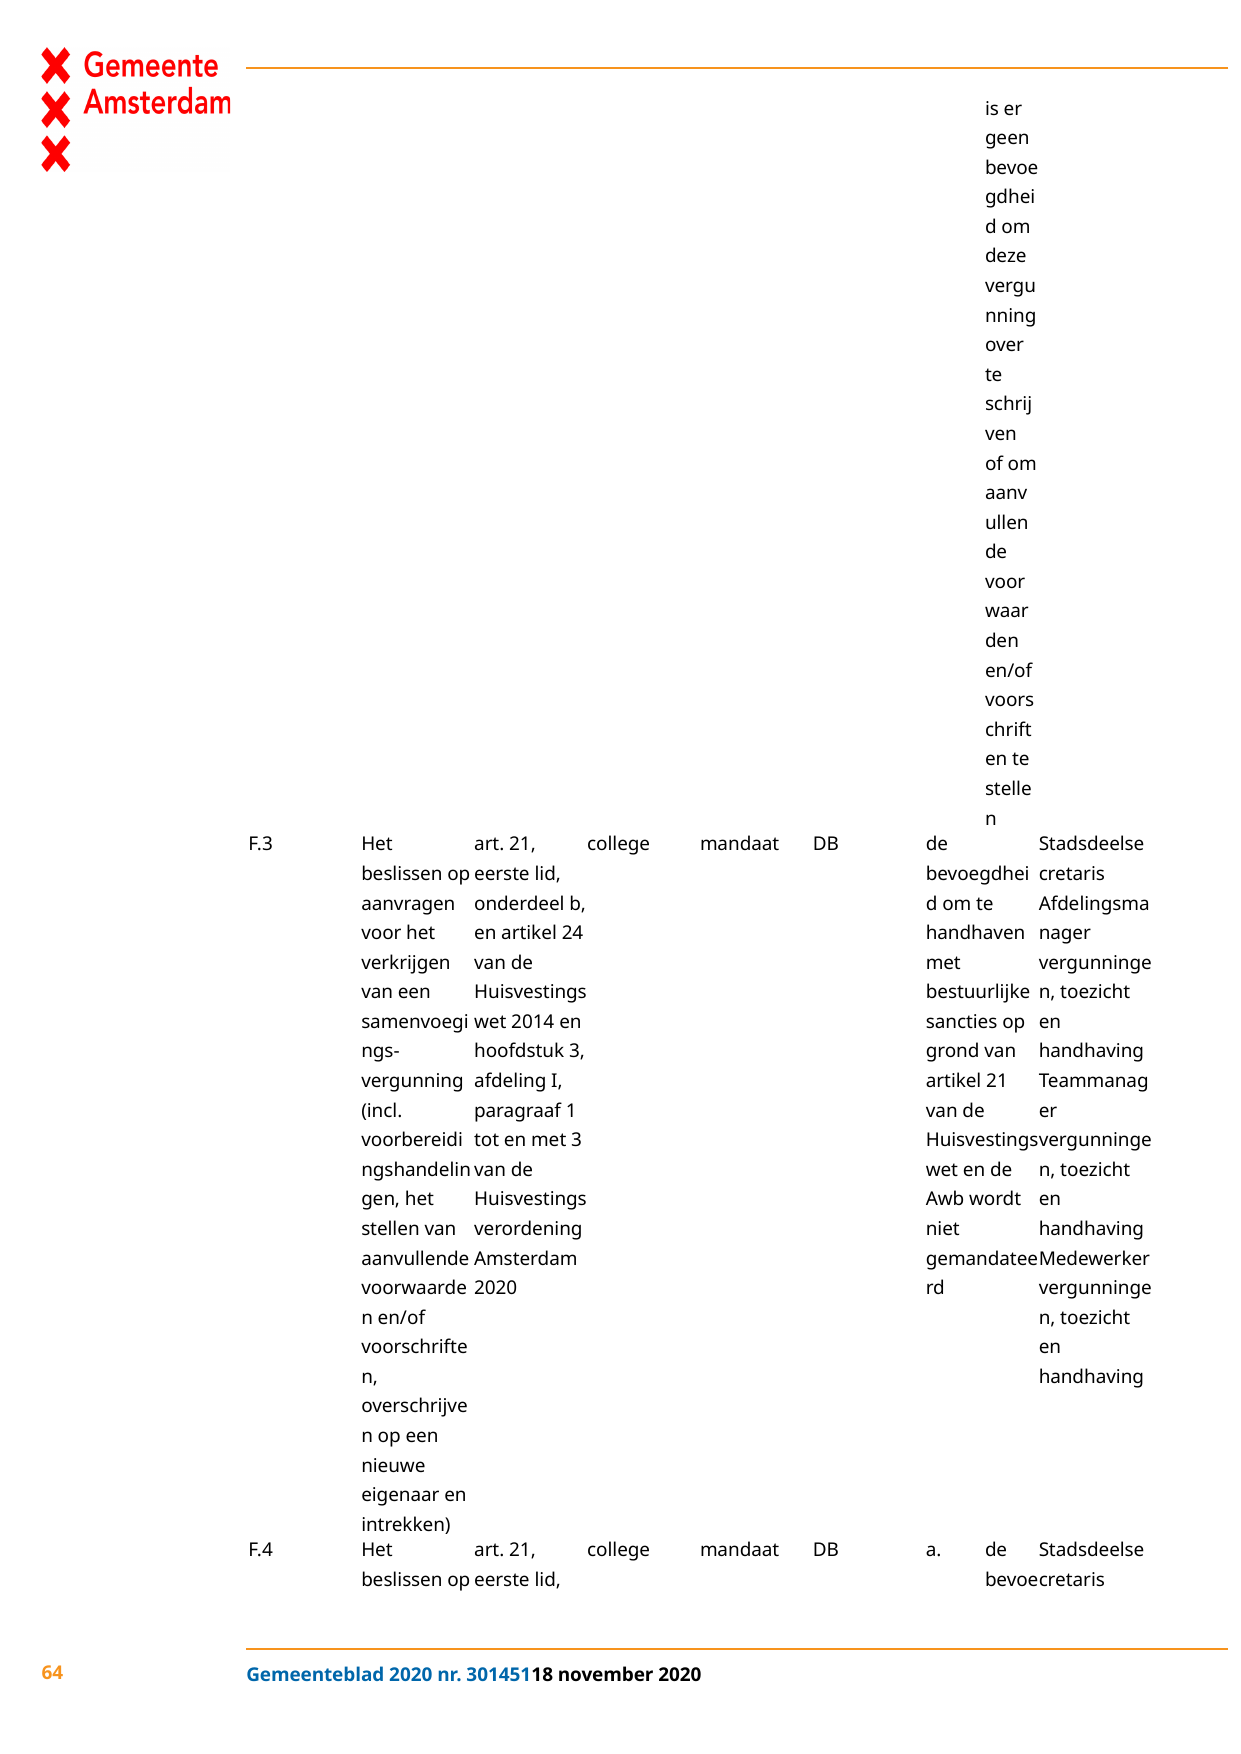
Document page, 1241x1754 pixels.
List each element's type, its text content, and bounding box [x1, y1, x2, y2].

table_cell [474, 95, 587, 831]
table_cell Het beslissen op aanvragen voor het verkrijgen van een samenvoegings-vergunning (incl. voorbereidingshandelingen, het stellen van aanvullende voorwaarden en/of voorschriften, overschrijven op een nieuwe eigenaar en intrekken) [361, 831, 474, 1537]
table_cell de bevoegdheid om te handhaven met bestuurlijke sancties op grond van artikel 21 van de Huisvestingswet en de Awb wordt niet gemandateerd [926, 831, 1038, 1537]
table_cell art. 21, eerste lid, onderdeel b, en artikel 24 van de Huisvestingswet 2014 en hoofdstuk 3, afdeling I, paragraaf 1 tot en met 3 van de Huisvestingsverordening Amsterdam 2020 [474, 831, 587, 1537]
table_cell Stadsdeelsecretaris [1039, 1537, 1152, 1592]
table_cell is er geen bevoegdheid om deze vergunning over te schrijven of om aanvullende voorwaarden en/of voorschriften te stellen [926, 95, 1038, 831]
table_cell F.4 [248, 1537, 361, 1592]
table_cell [248, 95, 361, 831]
table_cell [813, 95, 926, 831]
table_cell [700, 95, 813, 831]
table_cell college [587, 1537, 700, 1592]
table_cell college [587, 831, 700, 1537]
table_cell mandaat [700, 831, 813, 1537]
table_cell [361, 95, 474, 831]
table_cell [587, 95, 700, 831]
picture [41, 47, 231, 172]
table_cell Het beslissen op [361, 1537, 474, 1592]
table_cell Stadsdeelsecretaris Afdelingsmanager vergunningen, toezicht en handhaving Teammanager vergunningen, toezicht en handhaving Medewerker vergunningen, toezicht en handhaving [1039, 831, 1152, 1537]
table_cell DB [813, 831, 926, 1537]
table_cell F.3 [248, 831, 361, 1537]
table_cell art. 21, eerste lid, [474, 1537, 587, 1592]
table_cell [1039, 95, 1152, 831]
table_cell DB [813, 1537, 926, 1592]
table_cell mandaat [700, 1537, 813, 1592]
